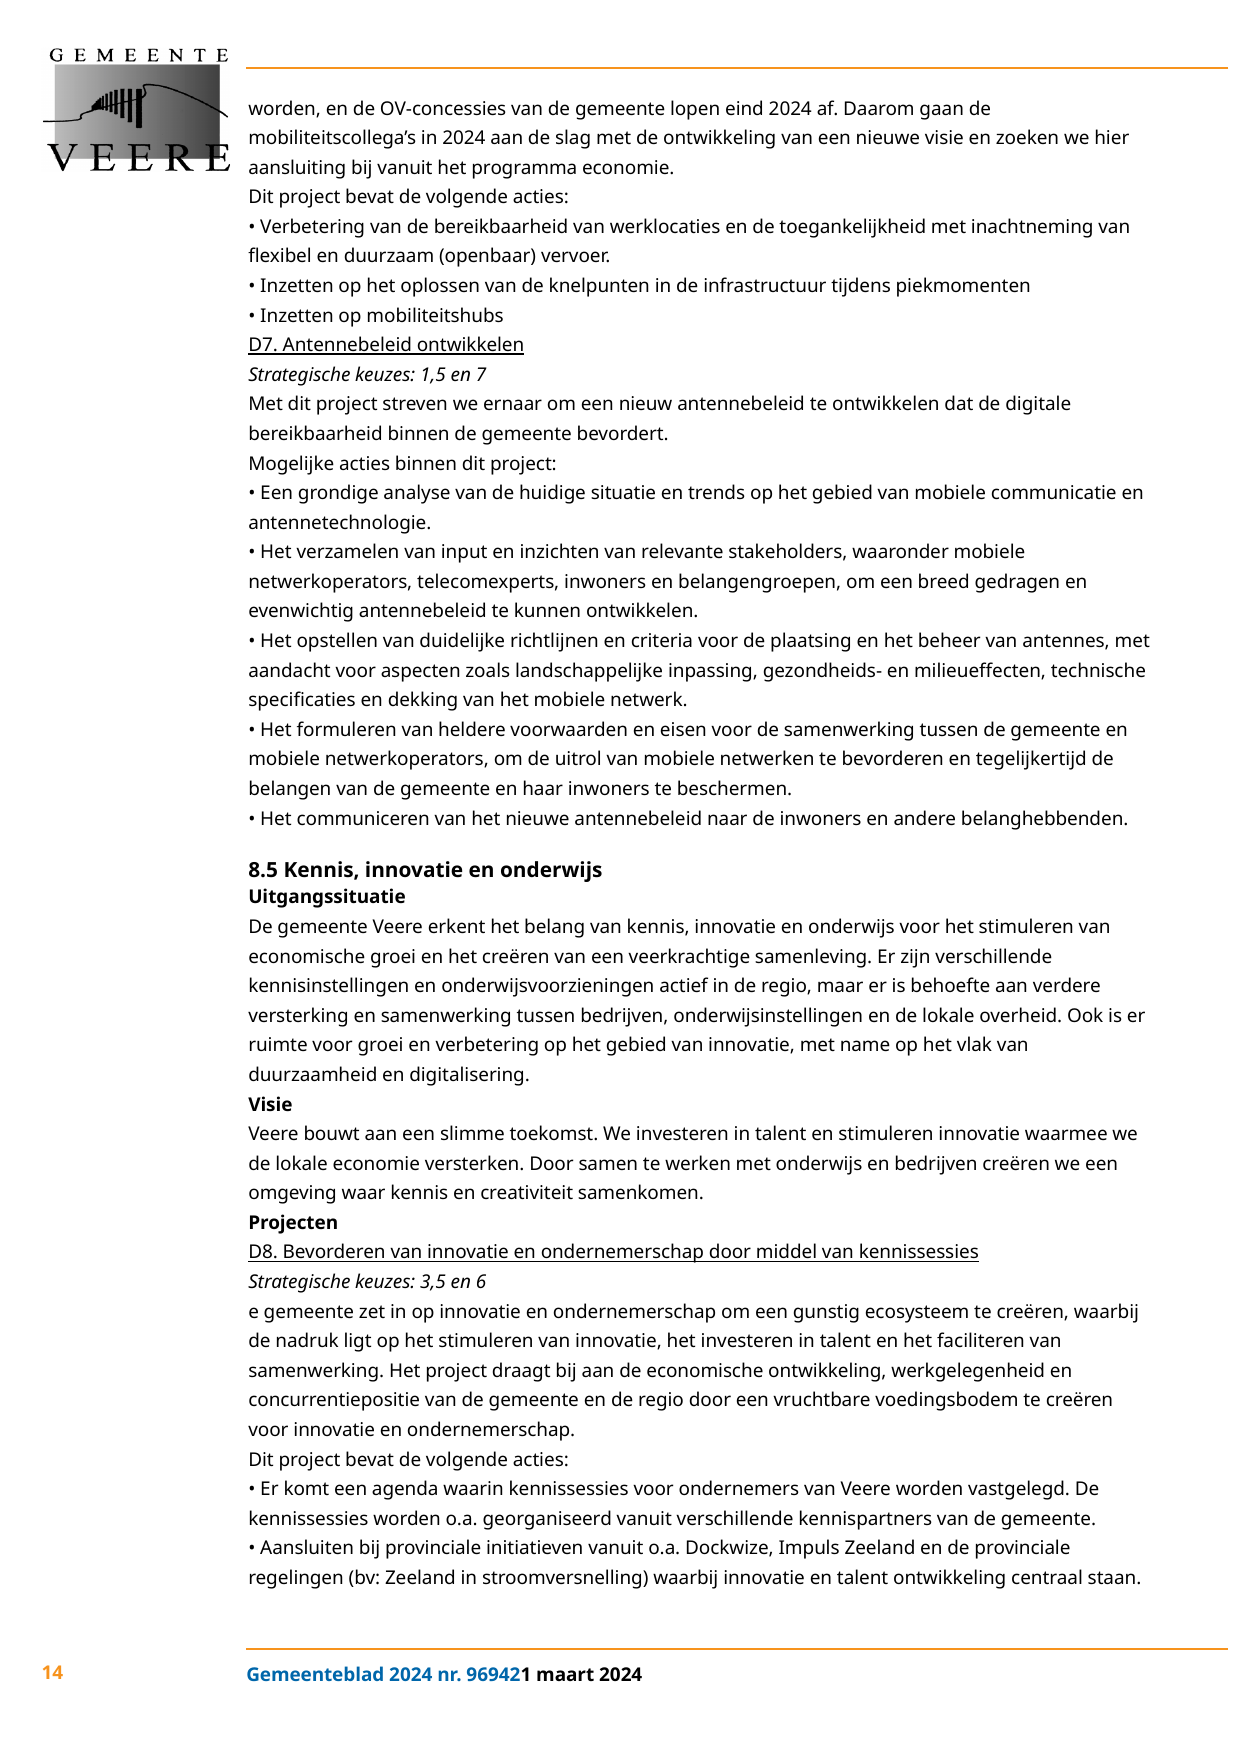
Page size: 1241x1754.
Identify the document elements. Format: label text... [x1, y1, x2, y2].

text • Inzetten op mobiliteitshubs [248, 302, 1152, 328]
text • Inzetten op het oplossen van de knelpunten in de infrastructuur tijdens piekmomenten [248, 272, 1152, 298]
text Mogelijke acties binnen dit project: [248, 450, 1152, 476]
text Uitgangssituatie [248, 884, 1152, 909]
text • Het verzamelen van input en inzichten van relevante stakeholders, waaronder mobiele netwerkoperators, telecomexperts, inwoners en belangengroepen, om een breed gedragen en evenwichtig antennebeleid te kunnen ontwikkelen. [248, 538, 1152, 623]
text De gemeente Veere erkent het belang van kennis, innovatie en onderwijs voor het stimuleren van economische groei en het creëren van een veerkrachtige samenleving. Er zijn verschillende kennisinstellingen en onderwijsvoorzieningen actief in de regio, maar er is behoefte aan verdere versterking en samenwerking tussen bedrijven, onderwijsinstellingen en de lokale overheid. Ook is er ruimte voor groei en verbetering op het gebied van innovatie, met name op het vlak van duurzaamheid en digitalisering. [248, 913, 1152, 1087]
text worden, en de OV-concessies van de gemeente lopen eind 2024 af. Daarom gaan de mobiliteitscollega’s in 2024 aan de slag met de ontwikkeling van een nieuwe visie en zoeken we hier aansluiting bij vanuit het programma economie. [248, 95, 1152, 180]
text • Het opstellen van duidelijke richtlijnen en criteria voor de plaatsing en het beheer van antennes, met aandacht voor aspecten zoals landschappelijke inpassing, gezondheids- en milieueffecten, technische specificaties en dekking van het mobiele netwerk. [248, 627, 1152, 712]
text Veere bouwt aan een slimme toekomst. We investeren in talent en stimuleren innovatie waarmee we de lokale economie versterken. Door samen te werken met onderwijs en bedrijven creëren we een omgeving waar kennis en creativiteit samenkomen. [248, 1120, 1152, 1205]
text Visie [248, 1091, 1152, 1116]
text Dit project bevat de volgende acties: [248, 183, 1152, 209]
text • Het communiceren van het nieuwe antennebeleid naar de inwoners en andere belanghebbenden. [248, 805, 1152, 831]
text Dit project bevat de volgende acties: [248, 1446, 1152, 1471]
text • Het formuleren van heldere voorwaarden en eisen voor de samenwerking tussen de gemeente en mobiele netwerkoperators, om de uitrol van mobiele netwerken te bevorderen en tegelijkertijd de belangen van de gemeente en haar inwoners te beschermen. [248, 716, 1152, 801]
text • Er komt een agenda waarin kennissessies voor ondernemers van Veere worden vastgelegd. De kennissessies worden o.a. georganiseerd vanuit verschillende kennispartners van de gemeente. [248, 1475, 1152, 1531]
text e gemeente zet in op innovatie en ondernemerschap om een gunstig ecosysteem te creëren, waarbij de nadruk ligt op het stimuleren van innovatie, het investeren in talent en het faciliteren van samenwerking. Het project draagt bij aan de economische ontwikkeling, werkgelegenheid en concurrentiepositie van de gemeente en de regio door een vruchtbare voedingsbodem te creëren voor innovatie en ondernemerschap. [248, 1298, 1152, 1442]
text D8. Bevorderen van innovatie en ondernemerschap door middel van kennissessies [248, 1239, 1152, 1264]
text Strategische keuzes: 3,5 en 6 [248, 1268, 1152, 1294]
text Projecten [248, 1209, 1152, 1235]
text • Een grondige analyse van de huidige situatie en trends op het gebied van mobiele communicatie en antennetechnologie. [248, 479, 1152, 535]
picture [41, 47, 231, 172]
text 8.5 Kennis, innovatie en onderwijs [248, 855, 1152, 884]
text Strategische keuzes: 1,5 en 7 [248, 361, 1152, 387]
text Met dit project streven we ernaar om een nieuw antennebeleid te ontwikkelen dat de digitale bereikbaarheid binnen de gemeente bevordert. [248, 391, 1152, 446]
text D7. Antennebeleid ontwikkelen [248, 331, 1152, 357]
text • Verbetering van de bereikbaarheid van werklocaties en de toegankelijkheid met inachtneming van flexibel en duurzaam (openbaar) vervoer. [248, 213, 1152, 268]
text • Aansluiten bij provinciale initiatieven vanuit o.a. Dockwize, Impuls Zeeland en de provinciale regelingen (bv: Zeeland in stroomversnelling) waarbij innovatie en talent ontwikkeling centraal staan. [248, 1534, 1152, 1590]
